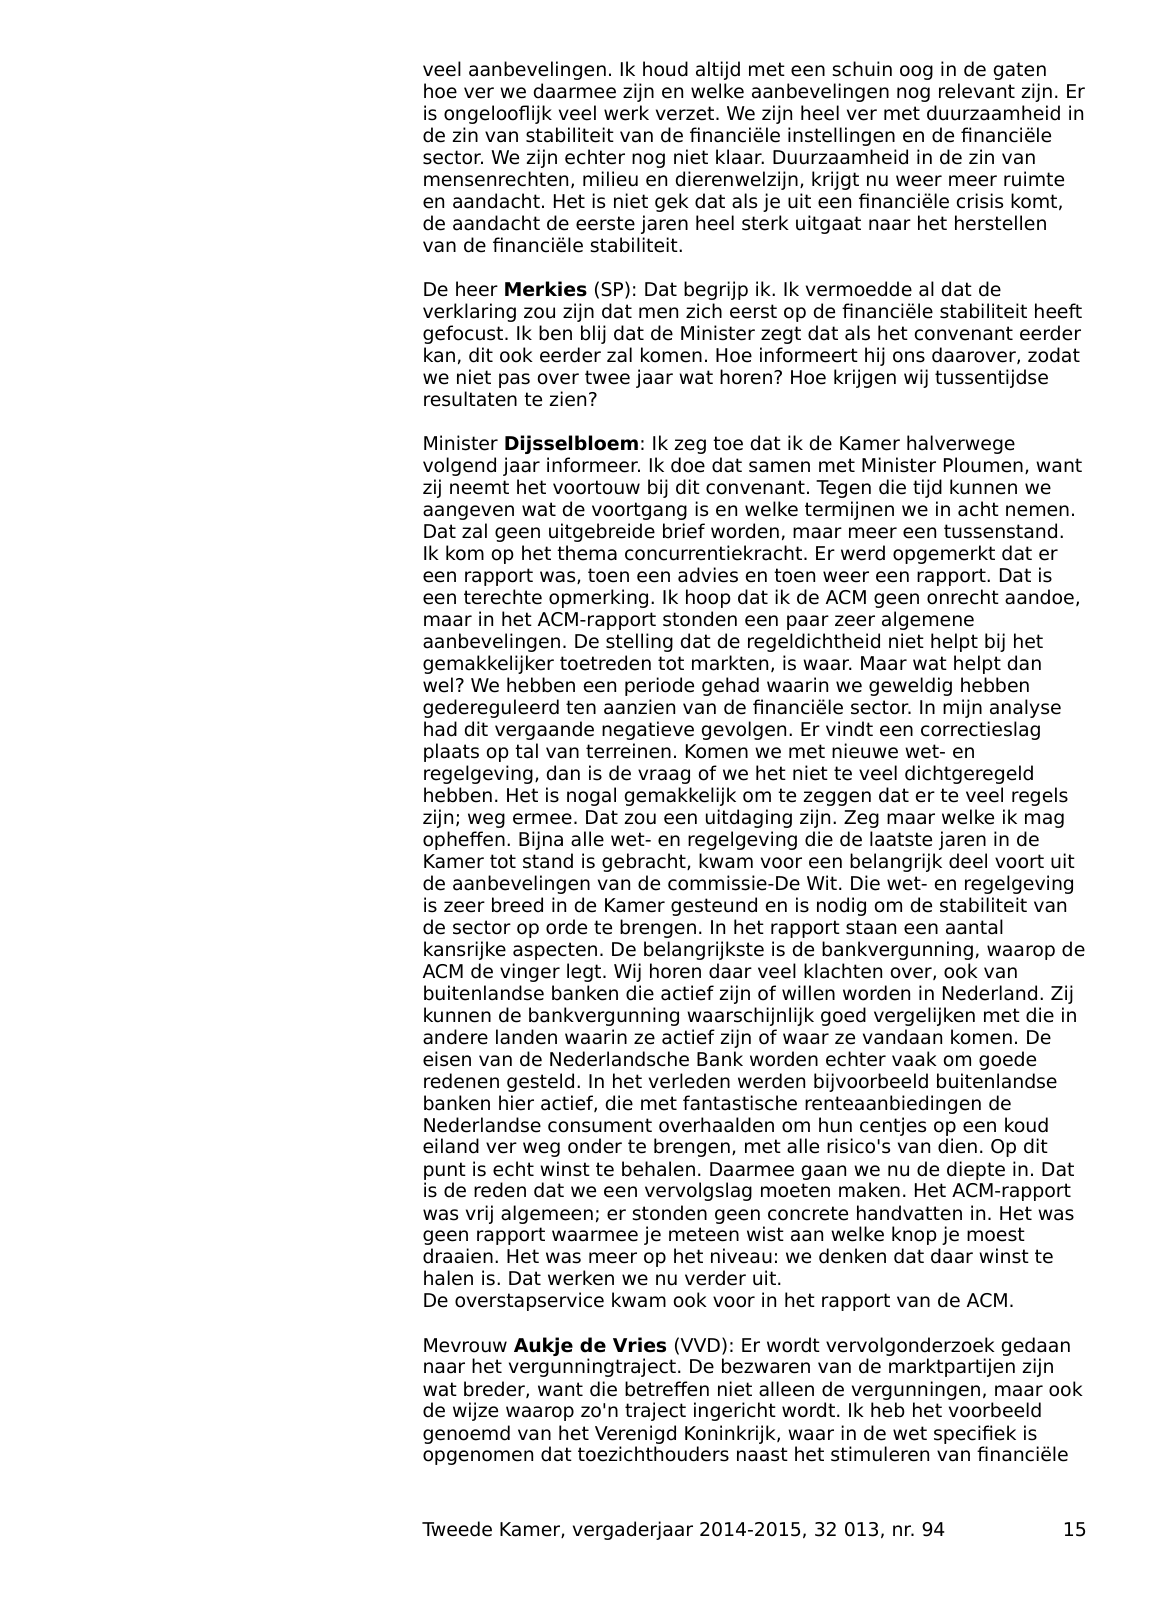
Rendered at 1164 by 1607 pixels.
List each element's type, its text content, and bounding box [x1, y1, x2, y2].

text Minister Dijsselbloem: Ik zeg toe dat ik de Kamer halverwege volgend jaar informeer. Ik doe dat samen met Minister Ploumen, want zij neemt het voortouw bij dit convenant. Tegen die tijd kunnen we aangeven wat de voortgang is en welke termijnen we in acht nemen. Dat zal geen uitgebreide brief worden, maar meer een tussenstand. [422, 433, 1087, 543]
text Ik kom op het thema concurrentiekracht. Er werd opgemerkt dat er een rapport was, toen een advies en toen weer een rapport. Dat is een terechte opmerking. Ik hoop dat ik de ACM geen onrecht aandoe, maar in het ACM-rapport stonden een paar zeer algemene aanbevelingen. De stelling dat de regeldichtheid niet helpt bij het gemakkelijker toetreden tot markten, is waar. Maar wat helpt dan wel? We hebben een periode gehad waarin we geweldig hebben gedereguleerd ten aanzien van de financiële sector. In mijn analyse had dit vergaande negatieve gevolgen. Er vindt een correctieslag plaats op tal van terreinen. Komen we met nieuwe wet- en regelgeving, dan is de vraag of we het niet te veel dichtgeregeld hebben. Het is nogal gemakkelijk om te zeggen dat er te veel regels zijn; weg ermee. Dat zou een uitdaging zijn. Zeg maar welke ik mag opheffen. Bijna alle wet- en regelgeving die de laatste jaren in de Kamer tot stand is gebracht, kwam voor een belangrijk deel voort uit de aanbevelingen van de commissie-De Wit. Die wet- en regelgeving is zeer breed in de Kamer gesteund en is nodig om de stabiliteit van de sector op orde te brengen. In het rapport staan een aantal kansrijke aspecten. De belangrijkste is de bankvergunning, waarop de ACM de vinger legt. Wij horen daar veel klachten over, ook van buitenlandse banken die actief zijn of willen worden in Nederland. Zij kunnen de bankvergunning waarschijnlijk goed vergelijken met die in andere landen waarin ze actief zijn of waar ze vandaan komen. De eisen van de Nederlandsche Bank worden echter vaak om goede redenen gesteld. In het verleden werden bijvoorbeeld buitenlandse banken hier actief, die met fantastische renteaanbiedingen de Nederlandse consument overhaalden om hun centjes op een koud eiland ver weg onder te brengen, met alle risico's van dien. Op dit punt is echt winst te behalen. Daarmee gaan we nu de diepte in. Dat is de reden dat we een vervolgslag moeten maken. Het ACM-rapport was vrij algemeen; er stonden geen concrete handvatten in. Het was geen rapport waarmee je meteen wist aan welke knop je moest draaien. Het was meer op het niveau: we denken dat daar winst te halen is. Dat werken we nu verder uit. [422, 543, 1087, 1290]
text veel aanbevelingen. Ik houd altijd met een schuin oog in de gaten hoe ver we daarmee zijn en welke aanbevelingen nog relevant zijn. Er is ongelooflijk veel werk verzet. We zijn heel ver met duurzaamheid in de zin van stabiliteit van de financiële instellingen en de financiële sector. We zijn echter nog niet klaar. Duurzaamheid in de zin van mensenrechten, milieu en dierenwelzijn, krijgt nu weer meer ruimte en aandacht. Het is niet gek dat als je uit een financiële crisis komt, de aandacht de eerste jaren heel sterk uitgaat naar het herstellen van de financiële stabiliteit. [422, 59, 1087, 257]
text De heer Merkies (SP): Dat begrijp ik. Ik vermoedde al dat de verklaring zou zijn dat men zich eerst op de financiële stabiliteit heeft gefocust. Ik ben blij dat de Minister zegt dat als het convenant eerder kan, dit ook eerder zal komen. Hoe informeert hij ons daarover, zodat we niet pas over twee jaar wat horen? Hoe krijgen wij tussentijdse resultaten te zien? [422, 279, 1087, 411]
text De overstapservice kwam ook voor in het rapport van de ACM. [422, 1290, 1087, 1312]
text Mevrouw Aukje de Vries (VVD): Er wordt vervolgonderzoek gedaan naar het vergunningtraject. De bezwaren van de marktpartijen zijn wat breder, want die betreffen niet alleen de vergunningen, maar ook de wijze waarop zo'n traject ingericht wordt. Ik heb het voorbeeld genoemd van het Verenigd Koninkrijk, waar in de wet specifiek is opgenomen dat toezichthouders naast het stimuleren van financiële [422, 1334, 1087, 1466]
